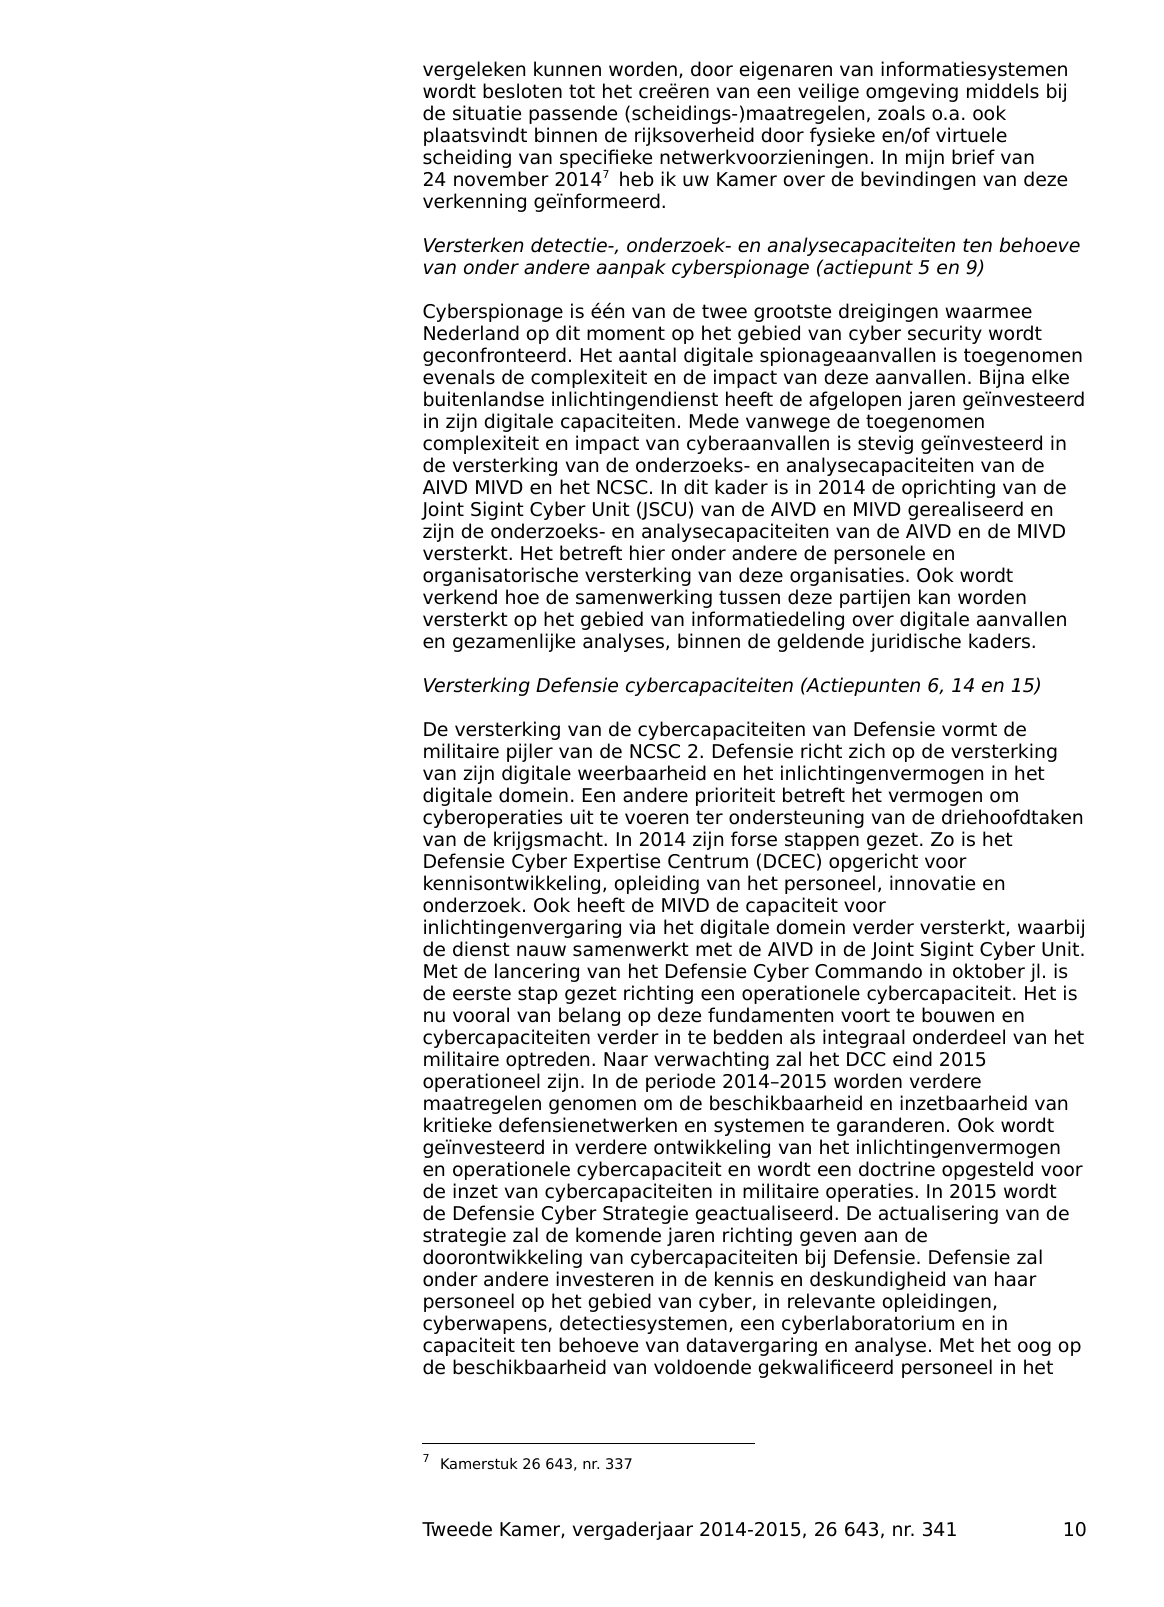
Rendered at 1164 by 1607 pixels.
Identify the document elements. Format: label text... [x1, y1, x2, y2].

text De versterking van de cybercapaciteiten van Defensie vormt de militaire pijler van de NCSC 2. Defensie richt zich op de versterking van zijn digitale weerbaarheid en het inlichtingenvermogen in het digitale domein. Een andere prioriteit betreft het vermogen om cyberoperaties uit te voeren ter ondersteuning van de driehoofdtaken van de krijgsmacht. In 2014 zijn forse stappen gezet. Zo is het Defensie Cyber Expertise Centrum (DCEC) opgericht voor kennisontwikkeling, opleiding van het personeel, innovatie en onderzoek. Ook heeft de MIVD de capaciteit voor inlichtingenvergaring via het digitale domein verder versterkt, waarbij de dienst nauw samenwerkt met de AIVD in de Joint Sigint Cyber Unit. Met de lancering van het Defensie Cyber Commando in oktober jl. is de eerste stap gezet richting een operationele cybercapaciteit. Het is nu vooral van belang op deze fundamenten voort te bouwen en cybercapaciteiten verder in te bedden als integraal onderdeel van het militaire optreden. Naar verwachting zal het DCC eind 2015 operationeel zijn. In de periode 2014–2015 worden verdere maatregelen genomen om de beschikbaarheid en inzetbaarheid van kritieke defensienetwerken en systemen te garanderen. Ook wordt geïnvesteerd in verdere ontwikkeling van het inlichtingenvermogen en operationele cybercapaciteit en wordt een doctrine opgesteld voor de inzet van cybercapaciteiten in militaire operaties. In 2015 wordt de Defensie Cyber Strategie geactualiseerd. De actualisering van de strategie zal de komende jaren richting geven aan de doorontwikkeling van cybercapaciteiten bij Defensie. Defensie zal onder andere investeren in de kennis en deskundigheid van haar personeel op het gebied van cyber, in relevante opleidingen, cyberwapens, detectiesystemen, een cyberlaboratorium en in capaciteit ten behoeve van datavergaring en analyse. Met het oog op de beschikbaarheid van voldoende gekwalificeerd personeel in het [422, 719, 1087, 1379]
text Cyberspionage is één van de twee grootste dreigingen waarmee Nederland op dit moment op het gebied van cyber security wordt geconfronteerd. Het aantal digitale spionageaanvallen is toegenomen evenals de complexiteit en de impact van deze aanvallen. Bijna elke buitenlandse inlichtingendienst heeft de afgelopen jaren geïnvesteerd in zijn digitale capaciteiten. Mede vanwege de toegenomen complexiteit en impact van cyberaanvallen is stevig geïnvesteerd in de versterking van de onderzoeks- en analysecapaciteiten van de AIVD MIVD en het NCSC. In dit kader is in 2014 de oprichting van de Joint Sigint Cyber Unit (JSCU) van de AIVD en MIVD gerealiseerd en zijn de onderzoeks- en analysecapaciteiten van de AIVD en de MIVD versterkt. Het betreft hier onder andere de personele en organisatorische versterking van deze organisaties. Ook wordt verkend hoe de samenwerking tussen deze partijen kan worden versterkt op het gebied van informatiedeling over digitale aanvallen en gezamenlijke analyses, binnen de geldende juridische kaders. [422, 301, 1087, 653]
subtitle Versterken detectie-, onderzoek- en analysecapaciteiten ten behoeve van onder andere aanpak cyberspionage (actiepunt 5 en 9) [422, 235, 1087, 279]
text Kamerstuk 26 643, nr. 337 [422, 1452, 1087, 1474]
subtitle Versterking Defensie cybercapaciteiten (Actiepunten 6, 14 en 15) [422, 675, 1087, 697]
text vergeleken kunnen worden, door eigenaren van informatiesystemen wordt besloten tot het creëren van een veilige omgeving middels bij de situatie passende (scheidings-)maatregelen, zoals o.a. ook plaatsvindt binnen de rijksoverheid door fysieke en/of virtuele scheiding van specifieke netwerkvoorzieningen. In mijn brief van 24 november 2014 heb ik uw Kamer over de bevindingen van deze verkenning geïnformeerd. [422, 59, 1087, 213]
